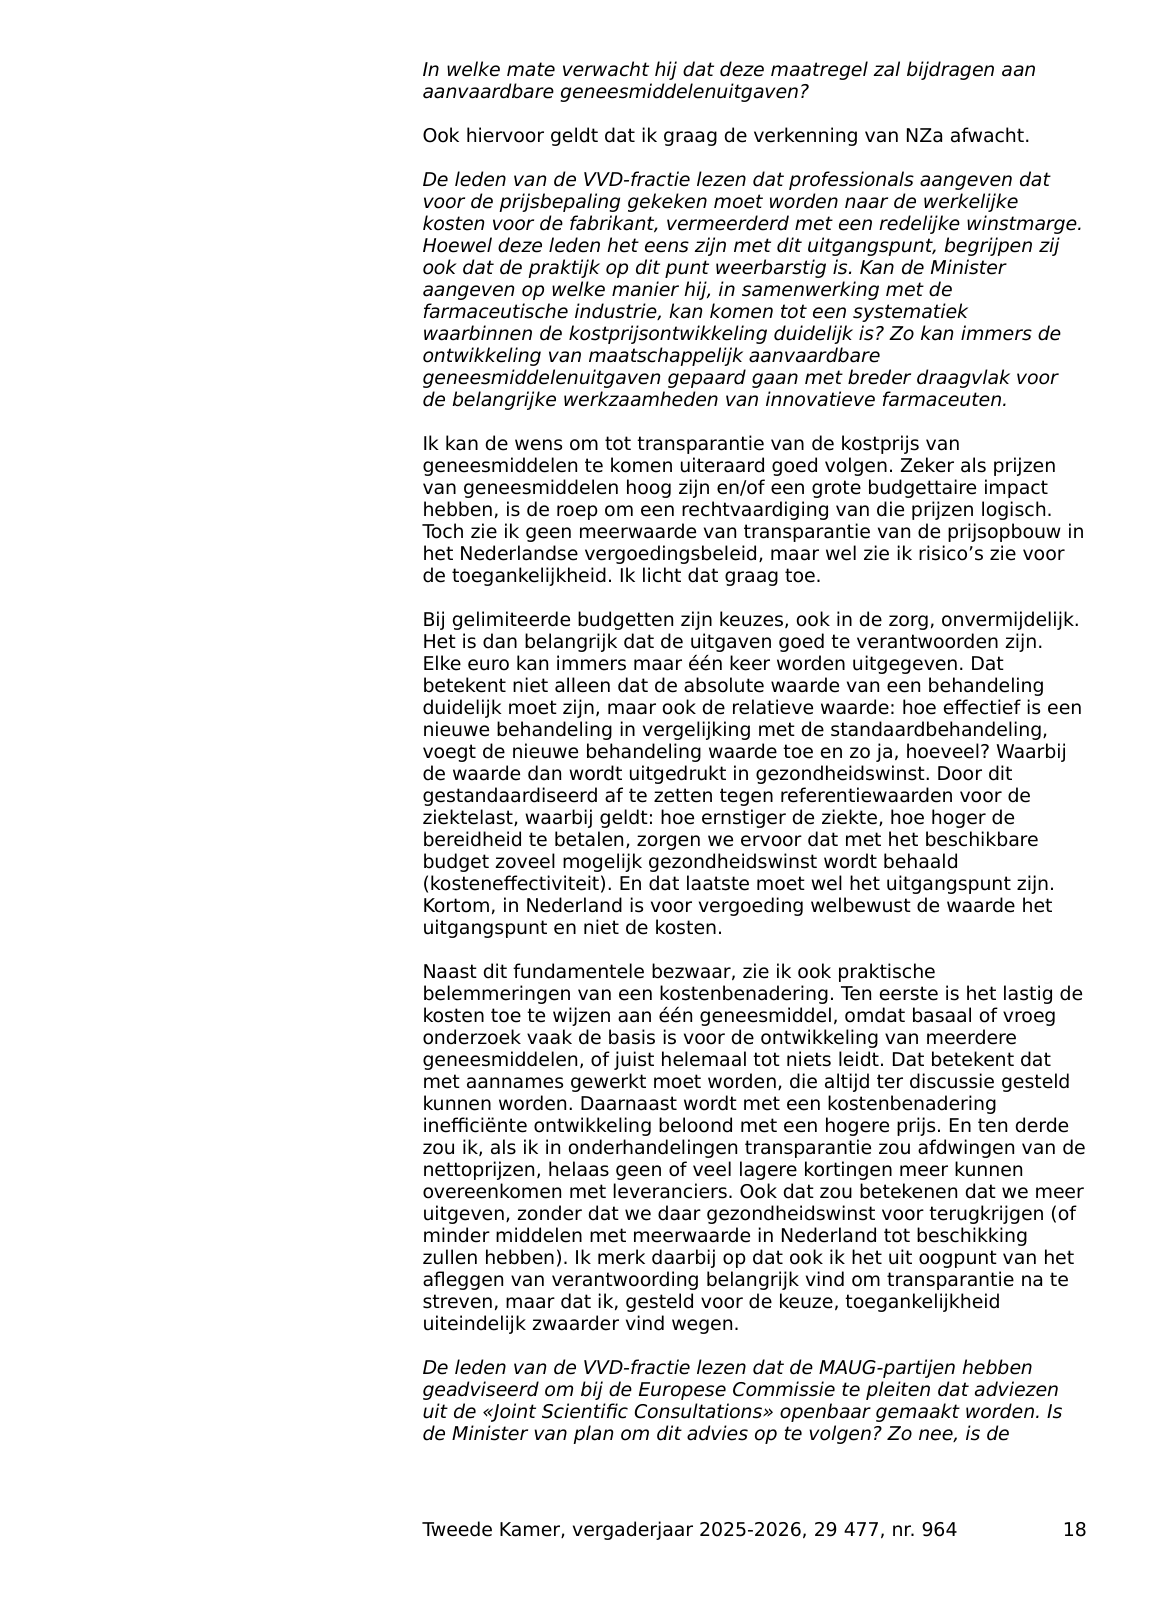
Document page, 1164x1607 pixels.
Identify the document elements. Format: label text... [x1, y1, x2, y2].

text In welke mate verwacht hij dat deze maatregel zal bijdragen aan aanvaardbare geneesmiddelenuitgaven? [422, 59, 1087, 103]
text Naast dit fundamentele bezwaar, zie ik ook praktische belemmeringen van een kostenbenadering. Ten eerste is het lastig de kosten toe te wijzen aan één geneesmiddel, omdat basaal of vroeg onderzoek vaak de basis is voor de ontwikkeling van meerdere geneesmiddelen, of juist helemaal tot niets leidt. Dat betekent dat met aannames gewerkt moet worden, die altijd ter discussie gesteld kunnen worden. Daarnaast wordt met een kostenbenadering inefficiënte ontwikkeling beloond met een hogere prijs. En ten derde zou ik, als ik in onderhandelingen transparantie zou afdwingen van de nettoprijzen, helaas geen of veel lagere kortingen meer kunnen overeenkomen met leveranciers. Ook dat zou betekenen dat we meer uitgeven, zonder dat we daar gezondheidswinst voor terugkrijgen (of minder middelen met meerwaarde in Nederland tot beschikking zullen hebben). Ik merk daarbij op dat ook ik het uit oogpunt van het afleggen van verantwoording belangrijk vind om transparantie na te streven, maar dat ik, gesteld voor de keuze, toegankelijkheid uiteindelijk zwaarder vind wegen. [422, 961, 1087, 1335]
text De leden van de VVD-fractie lezen dat de MAUG-partijen hebben geadviseerd om bij de Europese Commissie te pleiten dat adviezen uit de «Joint Scientific Consultations» openbaar gemaakt worden. Is de Minister van plan om dit advies op te volgen? Zo nee, is de [422, 1357, 1087, 1445]
text Ik kan de wens om tot transparantie van de kostprijs van geneesmiddelen te komen uiteraard goed volgen. Zeker als prijzen van geneesmiddelen hoog zijn en/of een grote budgettaire impact hebben, is de roep om een rechtvaardiging van die prijzen logisch. Toch zie ik geen meerwaarde van transparantie van de prijsopbouw in het Nederlandse vergoedingsbeleid, maar wel zie ik risico’s zie voor de toegankelijkheid. Ik licht dat graag toe. [422, 433, 1087, 587]
text Ook hiervoor geldt dat ik graag de verkenning van NZa afwacht. [422, 125, 1087, 147]
text Bij gelimiteerde budgetten zijn keuzes, ook in de zorg, onvermijdelijk. Het is dan belangrijk dat de uitgaven goed te verantwoorden zijn. Elke euro kan immers maar één keer worden uitgegeven. Dat betekent niet alleen dat de absolute waarde van een behandeling duidelijk moet zijn, maar ook de relatieve waarde: hoe effectief is een nieuwe behandeling in vergelijking met de standaardbehandeling, voegt de nieuwe behandeling waarde toe en zo ja, hoeveel? Waarbij de waarde dan wordt uitgedrukt in gezondheidswinst. Door dit gestandaardiseerd af te zetten tegen referentiewaarden voor de ziektelast, waarbij geldt: hoe ernstiger de ziekte, hoe hoger de bereidheid te betalen, zorgen we ervoor dat met het beschikbare budget zoveel mogelijk gezondheidswinst wordt behaald (kosteneffectiviteit). En dat laatste moet wel het uitgangspunt zijn. Kortom, in Nederland is voor vergoeding welbewust de waarde het uitgangspunt en niet de kosten. [422, 609, 1087, 939]
text De leden van de VVD-fractie lezen dat professionals aangeven dat voor de prijsbepaling gekeken moet worden naar de werkelijke kosten voor de fabrikant, vermeerderd met een redelijke winstmarge. Hoewel deze leden het eens zijn met dit uitgangspunt, begrijpen zij ook dat de praktijk op dit punt weerbarstig is. Kan de Minister aangeven op welke manier hij, in samenwerking met de farmaceutische industrie, kan komen tot een systematiek waarbinnen de kostprijsontwikkeling duidelijk is? Zo kan immers de ontwikkeling van maatschappelijk aanvaardbare geneesmiddelenuitgaven gepaard gaan met breder draagvlak voor de belangrijke werkzaamheden van innovatieve farmaceuten. [422, 169, 1087, 411]
